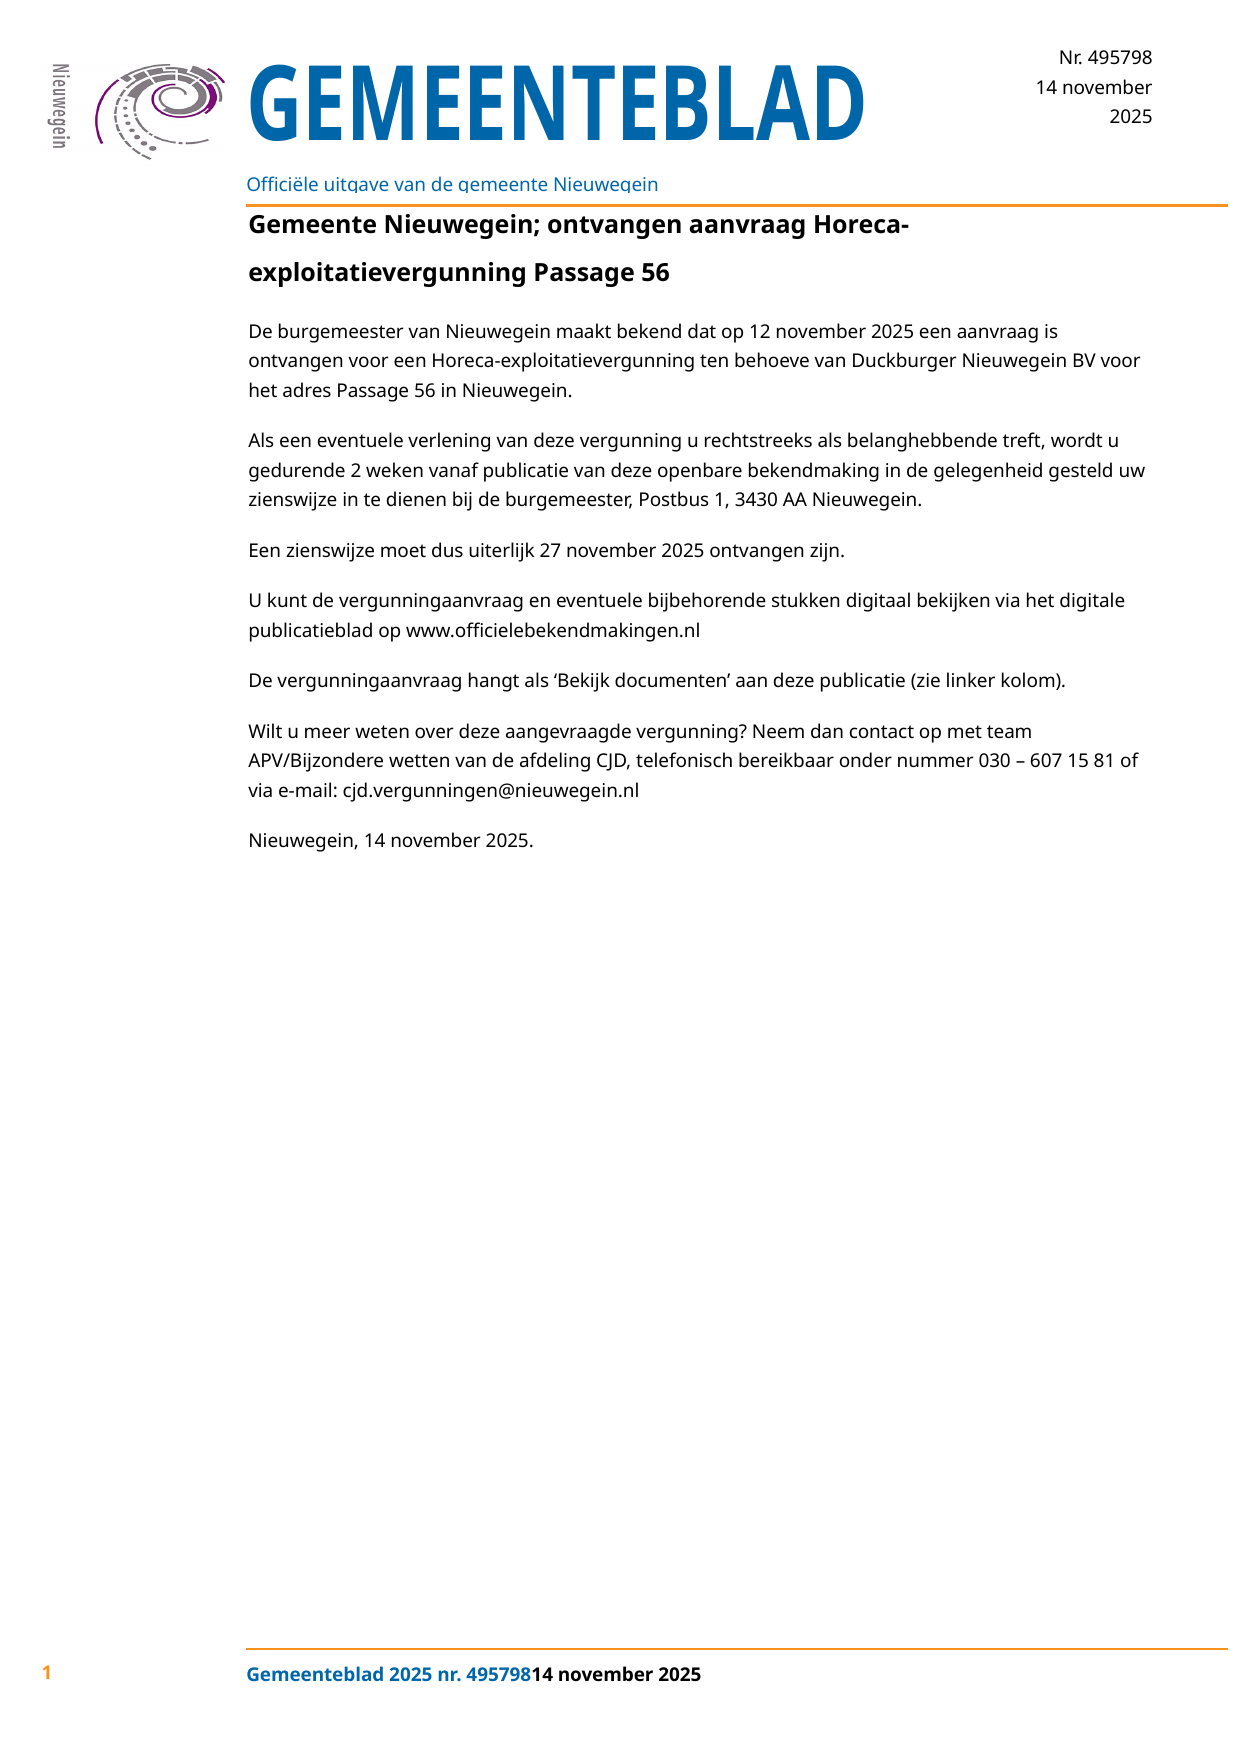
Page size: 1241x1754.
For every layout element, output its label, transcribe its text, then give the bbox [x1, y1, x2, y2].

text Gemeente Nieuwegein; ontvangen aanvraag Horeca-exploitatievergunning Passage 56 [248, 207, 1152, 288]
text U kunt de vergunningaanvraag en eventuele bijbehorende stukken digitaal bekijken via het digitale publicatieblad op www.officielebekendmakingen.nl [248, 587, 1152, 643]
picture [41, 47, 231, 172]
text Wilt u meer weten over deze aangevraagde vergunning? Neem dan contact op met team APV/Bijzondere wetten van de afdeling CJD, telefonisch bereikbaar onder nummer 030 – 607 15 81 of via e-mail: cjd.vergunningen@nieuwegein.nl [248, 718, 1152, 803]
text De burgemeester van Nieuwegein maakt bekend dat op 12 november 2025 een aanvraag is ontvangen voor een Horeca-exploitatievergunning ten behoeve van Duckburger Nieuwegein BV voor het adres Passage 56 in Nieuwegein. [248, 318, 1152, 403]
text Als een eventuele verlening van deze vergunning u rechtstreeks als belanghebbende treft, wordt u gedurende 2 weken vanaf publicatie van deze openbare bekendmaking in de gelegenheid gesteld uw zienswijze in te dienen bij de burgemeester, Postbus 1, 3430 AA Nieuwegein. [248, 427, 1152, 512]
text Een zienswijze moet dus uiterlijk 27 november 2025 ontvangen zijn. [248, 537, 1152, 563]
text Nieuwegein, 14 november 2025. [248, 827, 1152, 853]
text De vergunningaanvraag hangt als ‘Bekijk documenten’ aan deze publicatie (zie linker kolom). [248, 667, 1152, 693]
